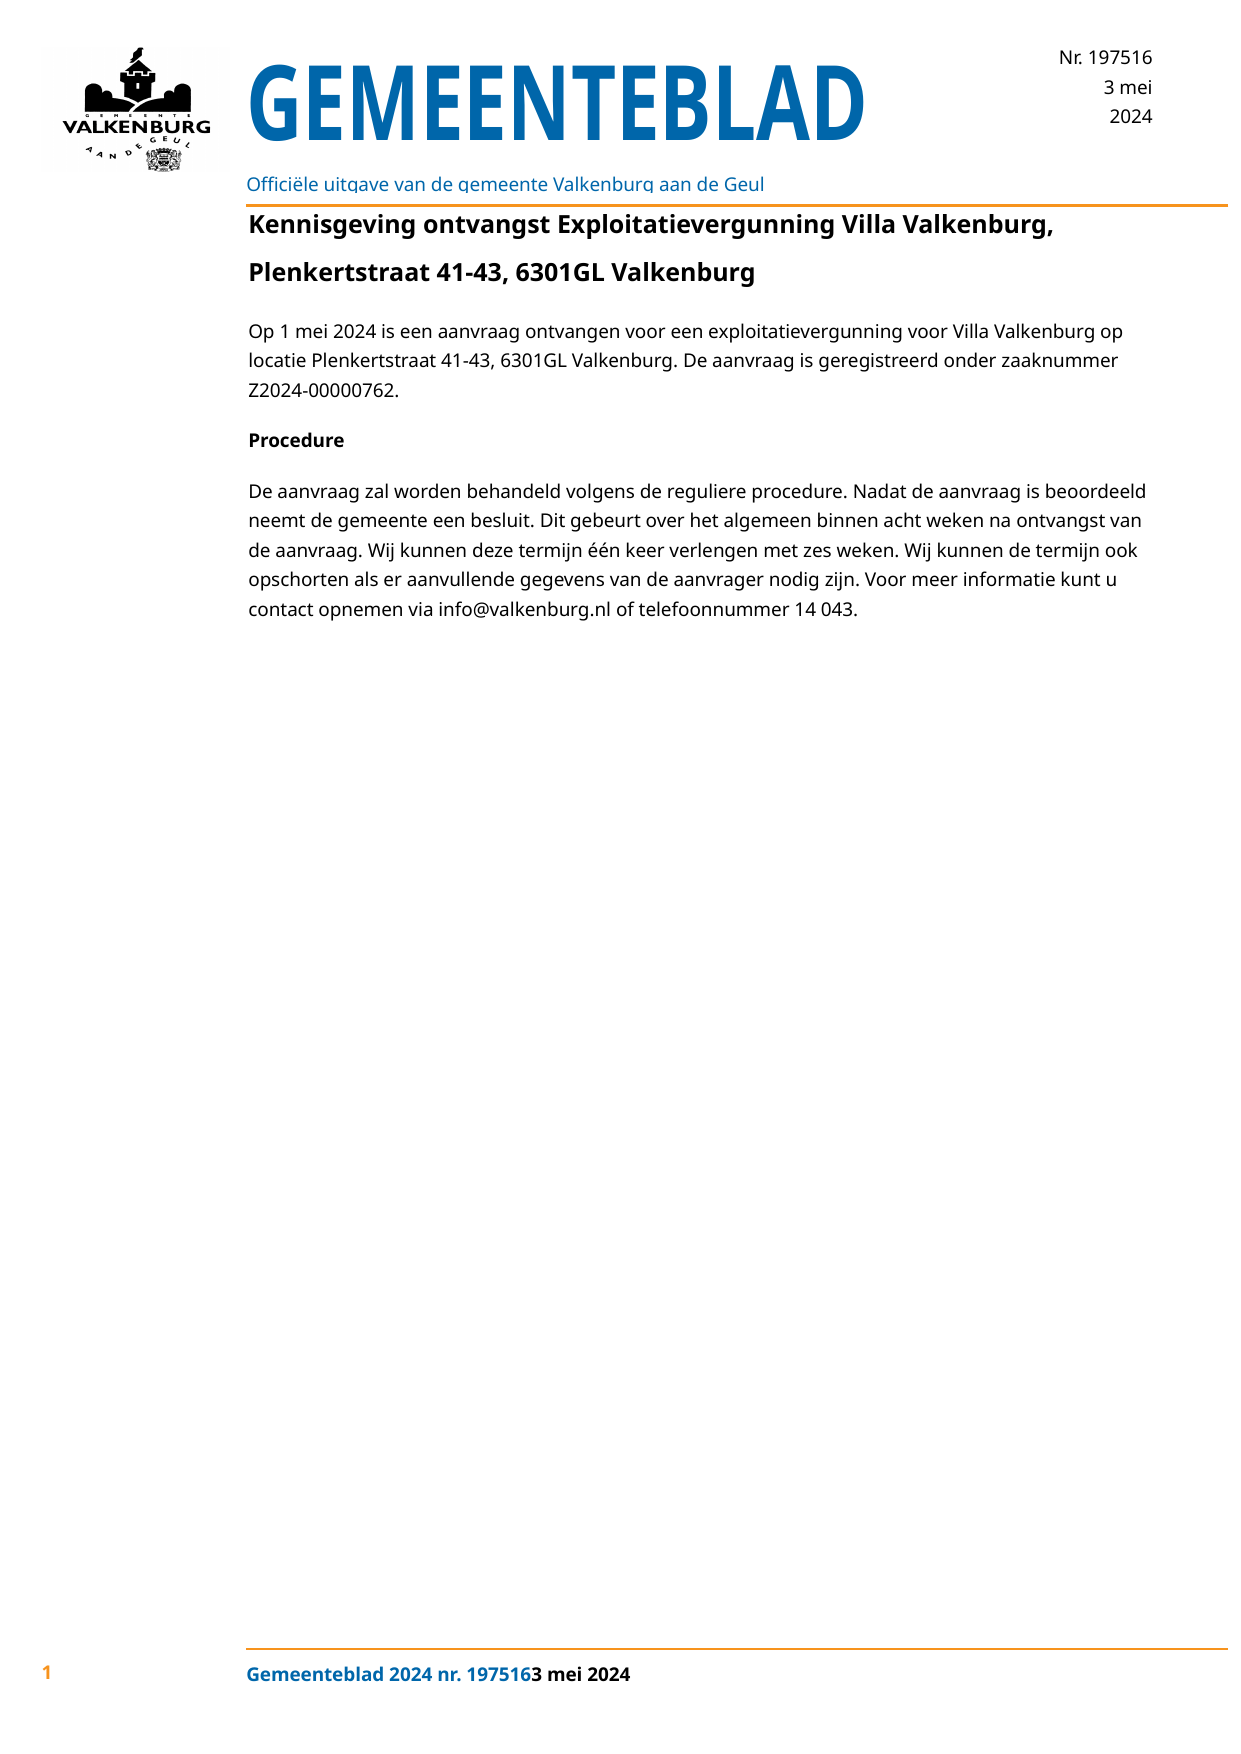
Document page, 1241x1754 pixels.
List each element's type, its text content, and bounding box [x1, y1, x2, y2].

text Kennisgeving ontvangst Exploitatievergunning Villa Valkenburg, Plenkertstraat 41-43, 6301GL Valkenburg [248, 207, 1152, 288]
text Procedure [248, 427, 1152, 453]
text De aanvraag zal worden behandeld volgens de reguliere procedure. Nadat de aanvraag is beoordeeld neemt de gemeente een besluit. Dit gebeurt over het algemeen binnen acht weken na ontvangst van de aanvraag. Wij kunnen deze termijn één keer verlengen met zes weken. Wij kunnen de termijn ook opschorten als er aanvullende gegevens van de aanvrager nodig zijn. Voor meer informatie kunt u contact opnemen via info@valkenburg.nl of telefoonnummer 14 043. [248, 478, 1152, 622]
picture [41, 47, 231, 172]
text Op 1 mei 2024 is een aanvraag ontvangen voor een exploitatievergunning voor Villa Valkenburg op locatie Plenkertstraat 41-43, 6301GL Valkenburg. De aanvraag is geregistreerd onder zaaknummer Z2024-00000762. [248, 318, 1152, 403]
